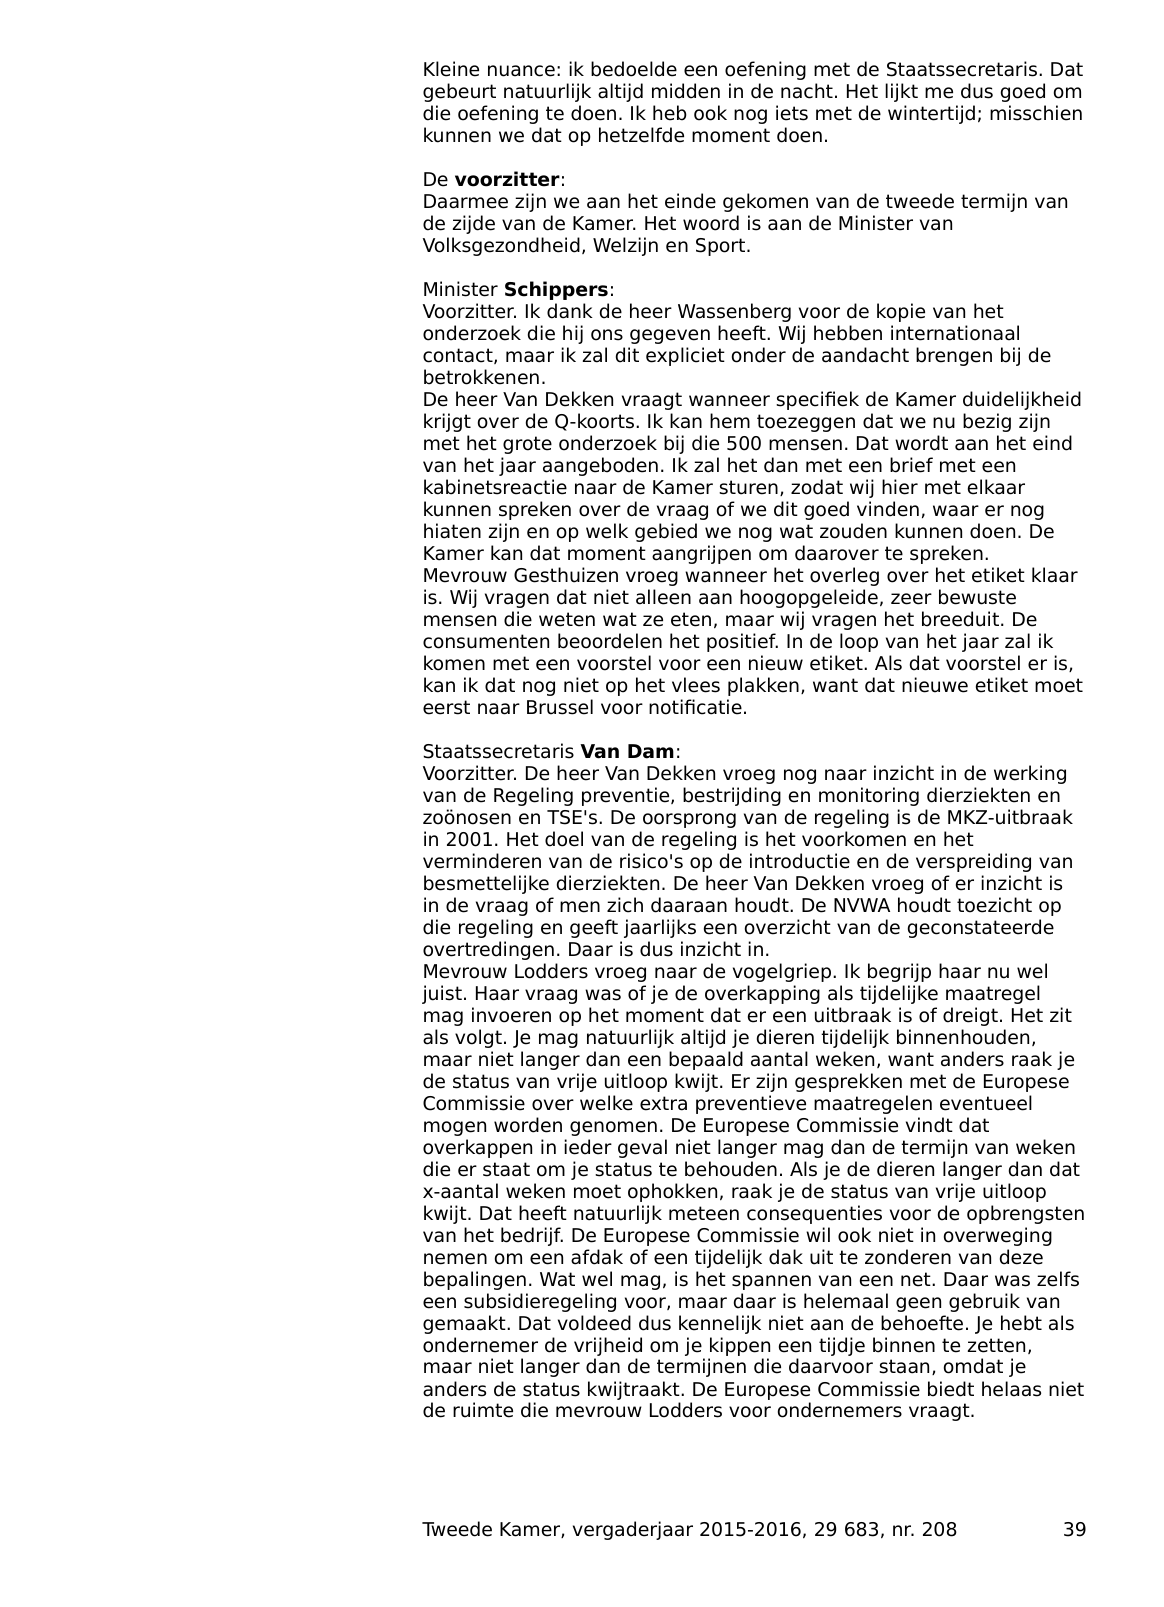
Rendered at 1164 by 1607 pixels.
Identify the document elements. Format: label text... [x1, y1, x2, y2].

text Minister Schippers: [422, 279, 1087, 301]
text Staatssecretaris Van Dam: [422, 741, 1087, 763]
text De heer Van Dekken vraagt wanneer specifiek de Kamer duidelijkheid krijgt over de Q-koorts. Ik kan hem toezeggen dat we nu bezig zijn met het grote onderzoek bij die 500 mensen. Dat wordt aan het eind van het jaar aangeboden. Ik zal het dan met een brief met een kabinetsreactie naar de Kamer sturen, zodat wij hier met elkaar kunnen spreken over de vraag of we dit goed vinden, waar er nog hiaten zijn en op welk gebied we nog wat zouden kunnen doen. De Kamer kan dat moment aangrijpen om daarover te spreken. [422, 389, 1087, 565]
text Kleine nuance: ik bedoelde een oefening met de Staatssecretaris. Dat gebeurt natuurlijk altijd midden in de nacht. Het lijkt me dus goed om die oefening te doen. Ik heb ook nog iets met de wintertijd; misschien kunnen we dat op hetzelfde moment doen. [422, 59, 1087, 147]
text Mevrouw Gesthuizen vroeg wanneer het overleg over het etiket klaar is. Wij vragen dat niet alleen aan hoogopgeleide, zeer bewuste mensen die weten wat ze eten, maar wij vragen het breeduit. De consumenten beoordelen het positief. In de loop van het jaar zal ik komen met een voorstel voor een nieuw etiket. Als dat voorstel er is, kan ik dat nog niet op het vlees plakken, want dat nieuwe etiket moet eerst naar Brussel voor notificatie. [422, 565, 1087, 719]
text Daarmee zijn we aan het einde gekomen van de tweede termijn van de zijde van de Kamer. Het woord is aan de Minister van Volksgezondheid, Welzijn en Sport. [422, 191, 1087, 257]
text Voorzitter. De heer Van Dekken vroeg nog naar inzicht in de werking van de Regeling preventie, bestrijding en monitoring dierziekten en zoönosen en TSE's. De oorsprong van de regeling is de MKZ-uitbraak in 2001. Het doel van de regeling is het voorkomen en het verminderen van de risico's op de introductie en de verspreiding van besmettelijke dierziekten. De heer Van Dekken vroeg of er inzicht is in de vraag of men zich daaraan houdt. De NVWA houdt toezicht op die regeling en geeft jaarlijks een overzicht van de geconstateerde overtredingen. Daar is dus inzicht in. [422, 763, 1087, 961]
text De voorzitter: [422, 169, 1087, 191]
text Mevrouw Lodders vroeg naar de vogelgriep. Ik begrijp haar nu wel juist. Haar vraag was of je de overkapping als tijdelijke maatregel mag invoeren op het moment dat er een uitbraak is of dreigt. Het zit als volgt. Je mag natuurlijk altijd je dieren tijdelijk binnenhouden, maar niet langer dan een bepaald aantal weken, want anders raak je de status van vrije uitloop kwijt. Er zijn gesprekken met de Europese Commissie over welke extra preventieve maatregelen eventueel mogen worden genomen. De Europese Commissie vindt dat overkappen in ieder geval niet langer mag dan de termijn van weken die er staat om je status te behouden. Als je de dieren langer dan dat x-aantal weken moet ophokken, raak je de status van vrije uitloop kwijt. Dat heeft natuurlijk meteen consequenties voor de opbrengsten van het bedrijf. De Europese Commissie wil ook niet in overweging nemen om een afdak of een tijdelijk dak uit te zonderen van deze bepalingen. Wat wel mag, is het spannen van een net. Daar was zelfs een subsidieregeling voor, maar daar is helemaal geen gebruik van gemaakt. Dat voldeed dus kennelijk niet aan de behoefte. Je hebt als ondernemer de vrijheid om je kippen een tijdje binnen te zetten, maar niet langer dan de termijnen die daarvoor staan, omdat je anders de status kwijtraakt. De Europese Commissie biedt helaas niet de ruimte die mevrouw Lodders voor ondernemers vraagt. [422, 961, 1087, 1422]
text Voorzitter. Ik dank de heer Wassenberg voor de kopie van het onderzoek die hij ons gegeven heeft. Wij hebben internationaal contact, maar ik zal dit expliciet onder de aandacht brengen bij de betrokkenen. [422, 301, 1087, 389]
